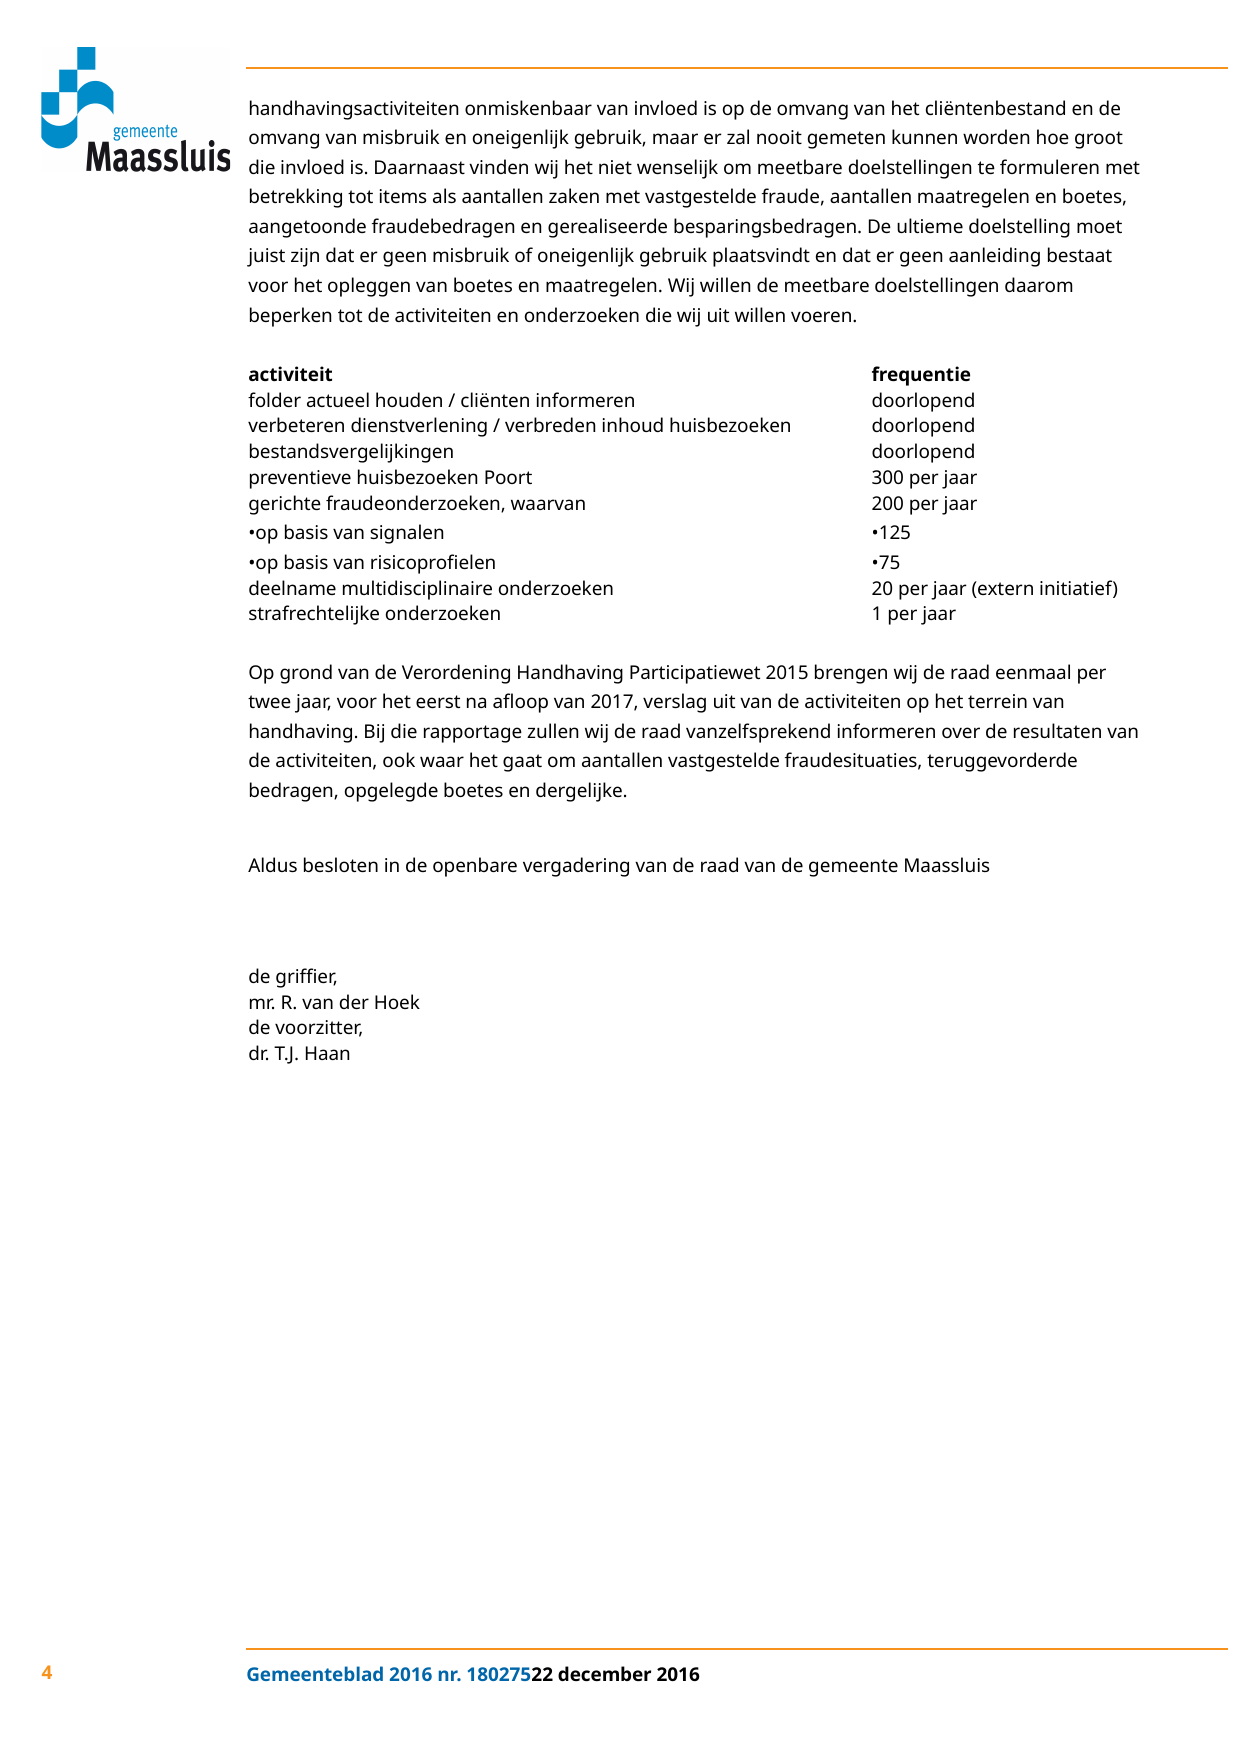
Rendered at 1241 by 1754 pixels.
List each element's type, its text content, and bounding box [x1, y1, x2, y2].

text mr. R. van der Hoek [248, 989, 1152, 1014]
table_cell bestandsvergelijkingen [248, 438, 871, 464]
table_cell 1 per jaar [871, 600, 1152, 626]
text Op grond van de Verordening Handhaving Participatiewet 2015 brengen wij de raad eenmaal per twee jaar, voor het eerst na afloop van 2017, verslag uit van de activiteiten op het terrein van handhaving. Bij die rapportage zullen wij de raad vanzelfsprekend informeren over de resultaten van de activiteiten, ook waar het gaat om aantallen vastgestelde fraudesituaties, teruggevorderde bedragen, opgelegde boetes en dergelijke. [248, 659, 1152, 803]
table_cell deelname multidisciplinaire onderzoeken [248, 575, 871, 600]
table_cell doorlopend [871, 413, 1152, 438]
table_cell verbeteren dienstverlening / verbreden inhoud huisbezoeken [248, 413, 871, 438]
table_cell folder actueel houden / cliënten informeren [248, 387, 871, 413]
table_cell preventieve huisbezoeken Poort [248, 464, 871, 490]
table_cell 200 per jaar •125 •75 [871, 490, 1152, 575]
picture [41, 47, 231, 172]
table_cell 300 per jaar [871, 464, 1152, 490]
table_cell strafrechtelijke onderzoeken [248, 600, 871, 626]
table_cell doorlopend [871, 438, 1152, 464]
text dr. T.J. Haan [248, 1040, 1152, 1066]
text handhavingsactiviteiten onmiskenbaar van invloed is op de omvang van het cliëntenbestand en de omvang van misbruik en oneigenlijk gebruik, maar er zal nooit gemeten kunnen worden hoe groot die invloed is. Daarnaast vinden wij het niet wenselijk om meetbare doelstellingen te formuleren met betrekking tot items als aantallen zaken met vastgestelde fraude, aantallen maatregelen en boetes, aangetoonde fraudebedragen en gerealiseerde besparingsbedragen. De ultieme doelstelling moet juist zijn dat er geen misbruik of oneigenlijk gebruik plaatsvindt en dat er geen aanleiding bestaat voor het opleggen van boetes en maatregelen. Wij willen de meetbare doelstellingen daarom beperken tot de activiteiten en onderzoeken die wij uit willen voeren. [248, 95, 1152, 328]
text Aldus besloten in de openbare vergadering van de raad van de gemeente Maassluis [248, 852, 1152, 878]
text de voorzitter, [248, 1014, 1152, 1040]
text de griffier, [248, 963, 1152, 989]
table_header frequentie [871, 361, 1152, 387]
table_header activiteit [248, 361, 871, 387]
table_cell doorlopend [871, 387, 1152, 413]
picture [41, 47, 77, 92]
table_cell 20 per jaar (extern initiatief) [871, 575, 1152, 600]
table_cell gerichte fraudeonderzoeken, waarvan •op basis van signalen •op basis van risicoprofielen [248, 490, 871, 575]
